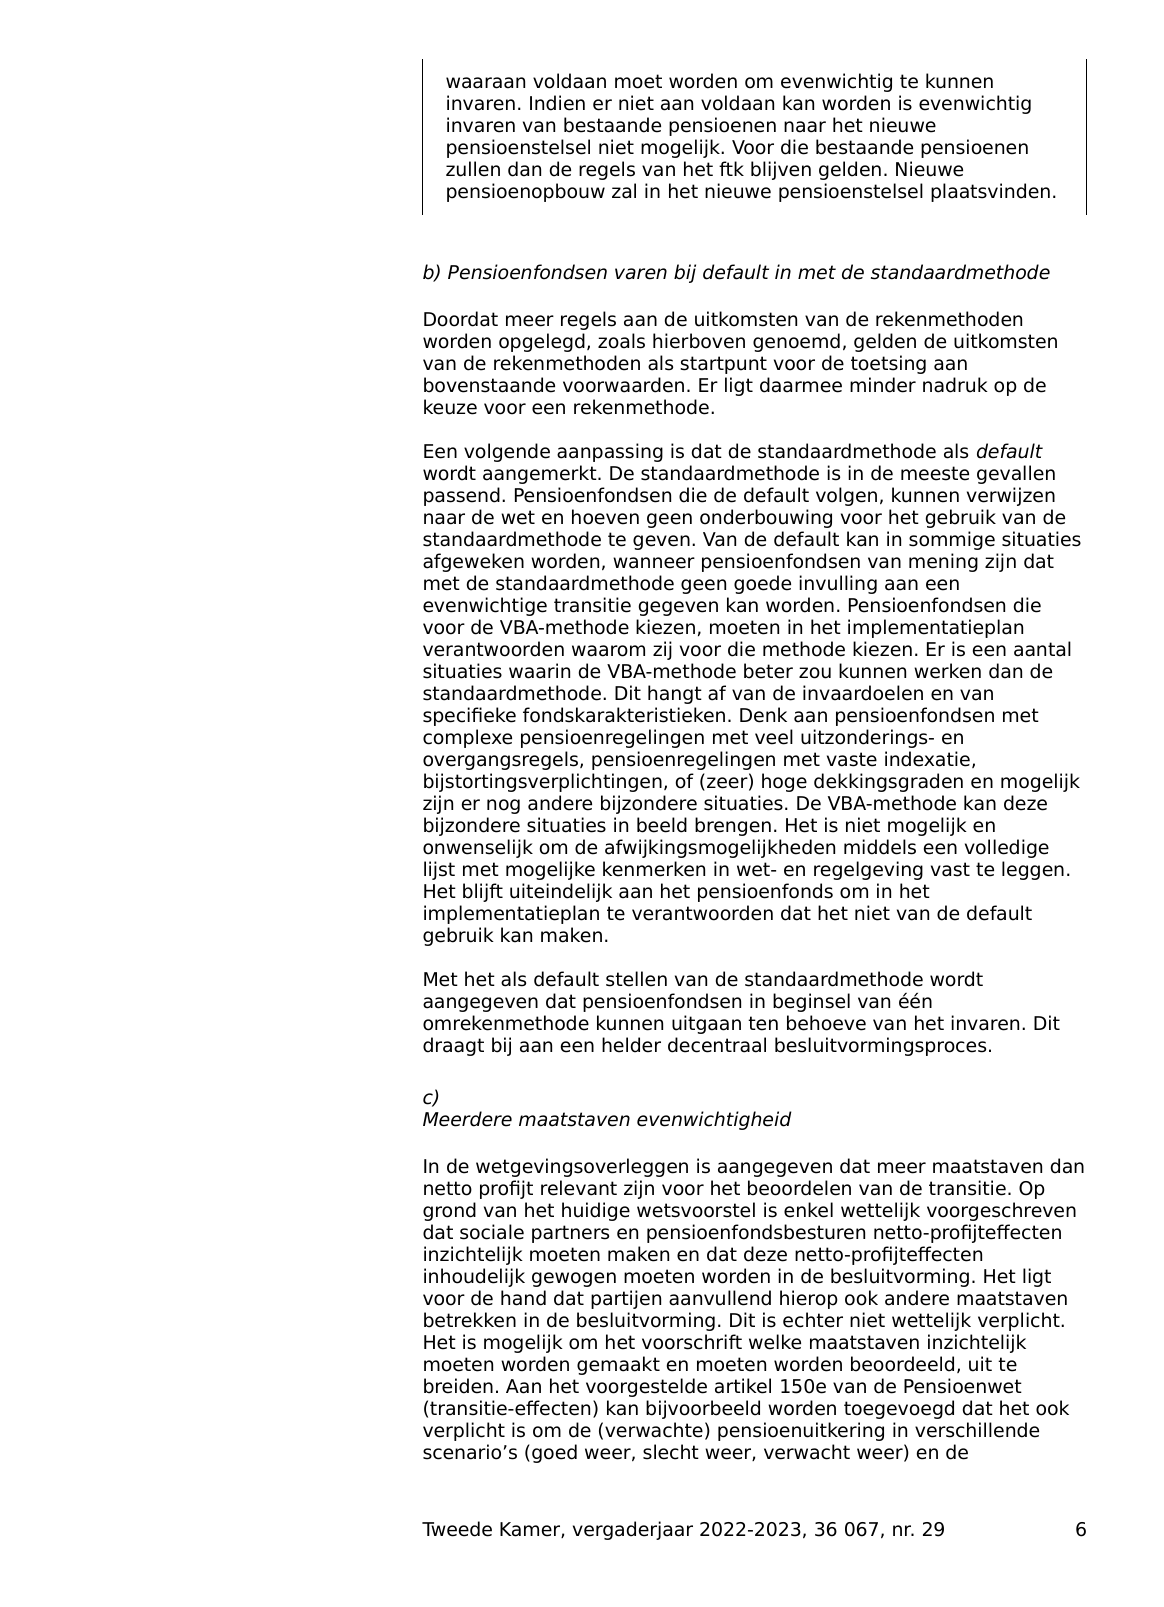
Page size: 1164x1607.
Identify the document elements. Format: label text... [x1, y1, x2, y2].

text In de wetgevingsoverleggen is aangegeven dat meer maatstaven dan netto profijt relevant zijn voor het beoordelen van de transitie. Op grond van het huidige wetsvoorstel is enkel wettelijk voorgeschreven dat sociale partners en pensioenfondsbesturen netto-profijteffecten inzichtelijk moeten maken en dat deze netto-profijteffecten inhoudelijk gewogen moeten worden in de besluitvorming. Het ligt voor de hand dat partijen aanvullend hierop ook andere maatstaven betrekken in de besluitvorming. Dit is echter niet wettelijk verplicht. Het is mogelijk om het voorschrift welke maatstaven inzichtelijk moeten worden gemaakt en moeten worden beoordeeld, uit te breiden. Aan het voorgestelde artikel 150e van de Pensioenwet (transitie-effecten) kan bijvoorbeeld worden toegevoegd dat het ook verplicht is om de (verwachte) pensioenuitkering in verschillende scenario’s (goed weer, slecht weer, verwacht weer) en de [422, 1156, 1087, 1463]
table_header waaraan voldaan moet worden om evenwichtig te kunnen invaren. Indien er niet aan voldaan kan worden is evenwichtig invaren van bestaande pensioenen naar het nieuwe pensioenstelsel niet mogelijk. Voor die bestaande pensioenen zullen dan de regels van het ftk blijven gelden. Nieuwe pensioenopbouw zal in het nieuwe pensioenstelsel plaatsvinden. [423, 59, 1086, 214]
text Doordat meer regels aan de uitkomsten van de rekenmethoden worden opgelegd, zoals hierboven genoemd, gelden de uitkomsten van de rekenmethoden als startpunt voor de toetsing aan bovenstaande voorwaarden. Er ligt daarmee minder nadruk op de keuze voor een rekenmethode. [422, 309, 1087, 419]
text Met het als default stellen van de standaardmethode wordt aangegeven dat pensioenfondsen in beginsel van één omrekenmethode kunnen uitgaan ten behoeve van het invaren. Dit draagt bij aan een helder decentraal besluitvormingsproces. [422, 969, 1087, 1057]
text Een volgende aanpassing is dat de standaardmethode als default wordt aangemerkt. De standaardmethode is in de meeste gevallen passend. Pensioenfondsen die de default volgen, kunnen verwijzen naar de wet en hoeven geen onderbouwing voor het gebruik van de standaardmethode te geven. Van de default kan in sommige situaties afgeweken worden, wanneer pensioenfondsen van mening zijn dat met de standaardmethode geen goede invulling aan een evenwichtige transitie gegeven kan worden. Pensioenfondsen die voor de VBA-methode kiezen, moeten in het implementatieplan verantwoorden waarom zij voor die methode kiezen. Er is een aantal situaties waarin de VBA-methode beter zou kunnen werken dan de standaardmethode. Dit hangt af van de invaardoelen en van specifieke fondskarakteristieken. Denk aan pensioenfondsen met complexe pensioenregelingen met veel uitzonderings- en overgangsregels, pensioenregelingen met vaste indexatie, bijstortingsverplichtingen, of (zeer) hoge dekkingsgraden en mogelijk zijn er nog andere bijzondere situaties. De VBA-methode kan deze bijzondere situaties in beeld brengen. Het is niet mogelijk en onwenselijk om de afwijkingsmogelijkheden middels een volledige lijst met mogelijke kenmerken in wet- en regelgeving vast te leggen. Het blijft uiteindelijk aan het pensioenfonds om in het implementatieplan te verantwoorden dat het niet van de default gebruik kan maken. [422, 441, 1087, 947]
subtitle b) Pensioenfondsen varen bij default in met de standaardmethode [422, 262, 1087, 284]
subtitle c) Meerdere maatstaven evenwichtigheid [422, 1087, 1087, 1131]
